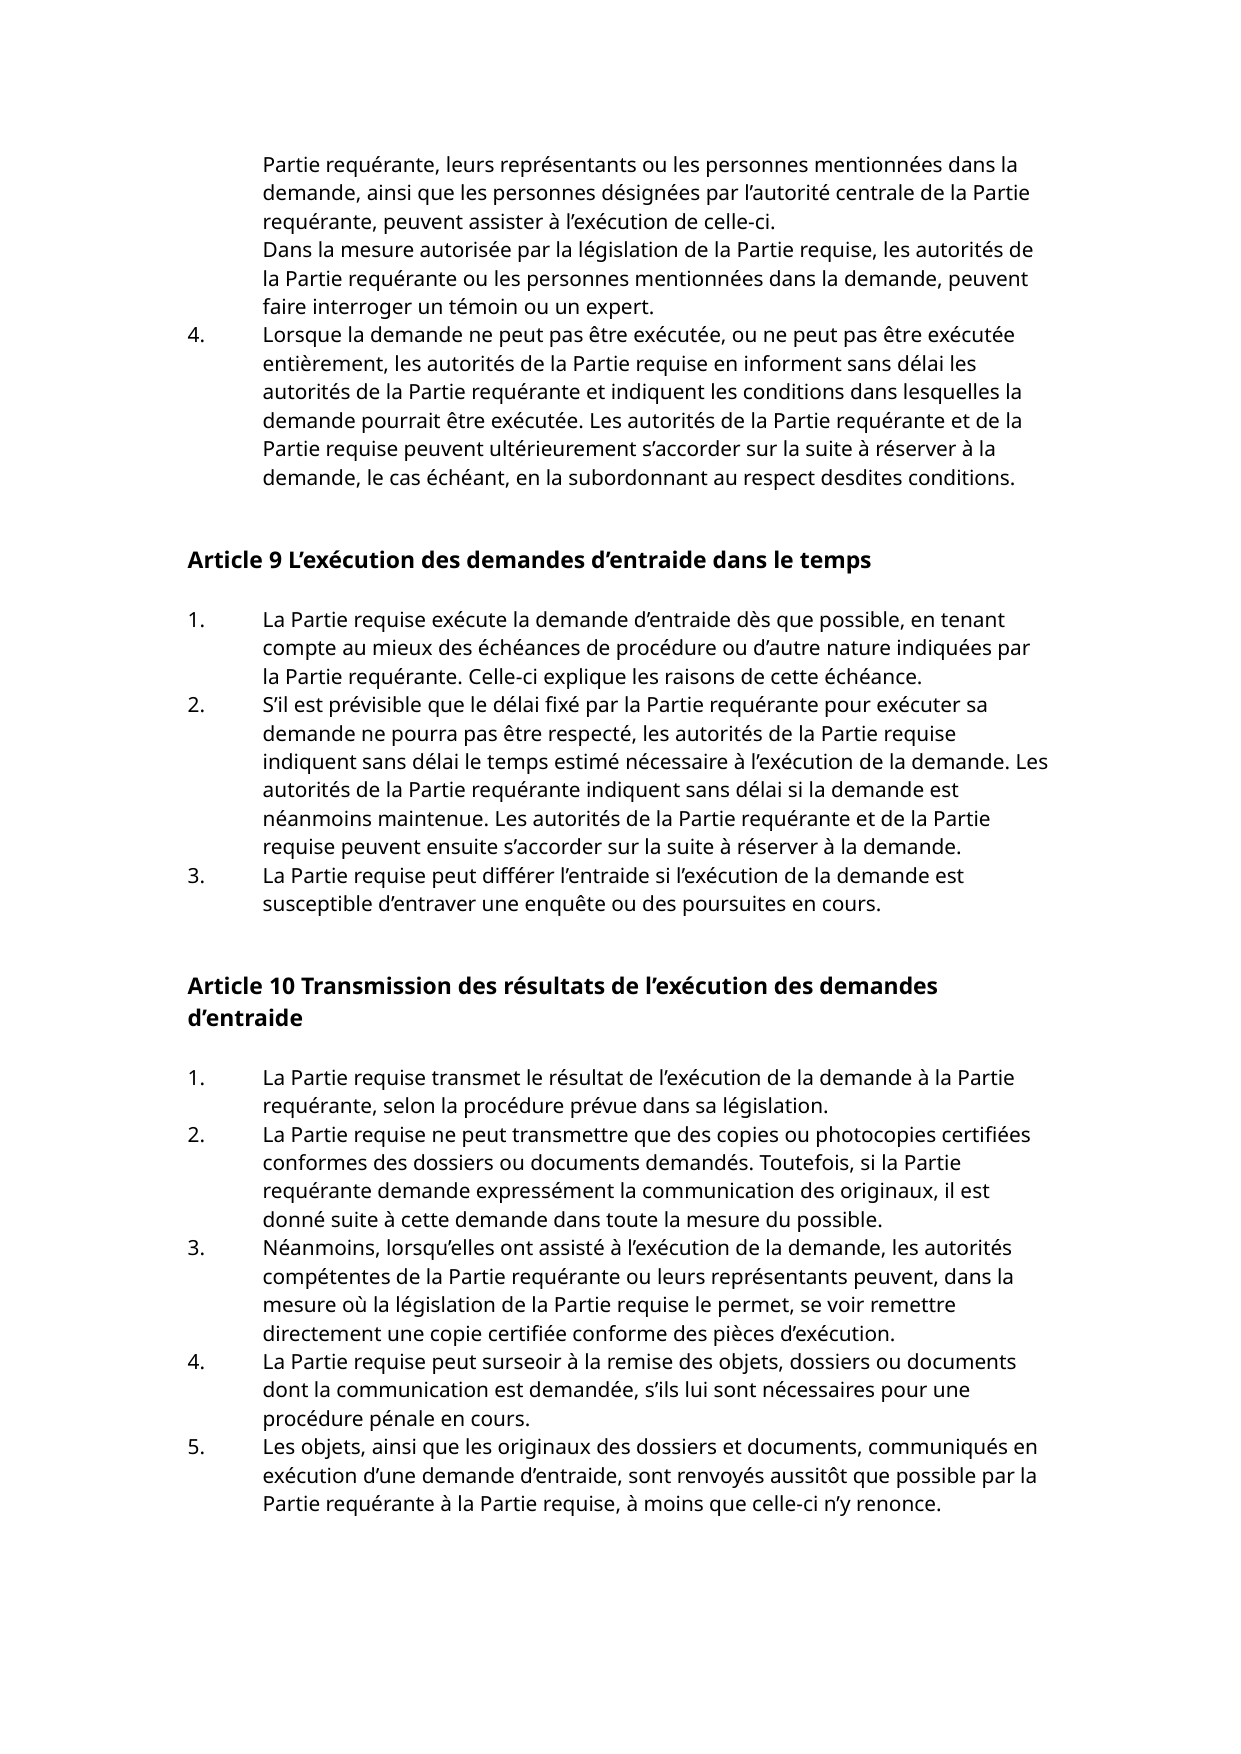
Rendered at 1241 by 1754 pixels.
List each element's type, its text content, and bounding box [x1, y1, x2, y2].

subtitle Article 10 Transmission des résultats de l’exécution des demandes d’entraide [187, 970, 1053, 1033]
list La Partie requise transmet le résultat de l’exécution de la demande à la Partie requérante, selon la procédure prévue dans sa législation. [187, 1063, 1053, 1120]
subtitle Article 9 L’exécution des demandes d’entraide dans le temps [187, 544, 1053, 575]
list La Partie requise exécute la demande d’entraide dès que possible, en tenant compte au mieux des échéances de procédure ou d’autre nature indiquées par la Partie requérante. Celle-ci explique les raisons de cette échéance. [187, 605, 1053, 690]
list Lorsque la demande ne peut pas être exécutée, ou ne peut pas être exécutée entièrement, les autorités de la Partie requise en informent sans délai les autorités de la Partie requérante et indiquent les conditions dans lesquelles la demande pourrait être exécutée. Les autorités de la Partie requérante et de la Partie requise peuvent ultérieurement s’accorder sur la suite à réserver à la demande, le cas échéant, en la subordonnant au respect desdites conditions. [187, 321, 1053, 491]
list Les objets, ainsi que les originaux des dossiers et documents, communiqués en exécution d’une demande d’entraide, sont renvoyés aussitôt que possible par la Partie requérante à la Partie requise, à moins que celle-ci n’y renonce. [187, 1432, 1053, 1518]
list La Partie requise ne peut transmettre que des copies ou photocopies certifiées conformes des dossiers ou documents demandés. Toutefois, si la Partie requérante demande expressément la communication des originaux, il est donné suite à cette demande dans toute la mesure du possible. [187, 1120, 1053, 1233]
list S’il est prévisible que le délai fixé par la Partie requérante pour exécuter sa demande ne pourra pas être respecté, les autorités de la Partie requise indiquent sans délai le temps estimé nécessaire à l’exécution de la demande. Les autorités de la Partie requérante indiquent sans délai si la demande est néanmoins maintenue. Les autorités de la Partie requérante et de la Partie requise peuvent ensuite s’accorder sur la suite à réserver à la demande. [187, 690, 1053, 861]
list La Partie requise peut différer l’entraide si l’exécution de la demande est susceptible d’entraver une enquête ou des poursuites en cours. [187, 861, 1053, 918]
list Néanmoins, lorsqu’elles ont assisté à l’exécution de la demande, les autorités compétentes de la Partie requérante ou leurs représentants peuvent, dans la mesure où la législation de la Partie requise le permet, se voir remettre directement une copie certifiée conforme des pièces d’exécution. [187, 1233, 1053, 1347]
list La Partie requise peut surseoir à la remise des objets, dossiers ou documents dont la communication est demandée, s’ils lui sont nécessaires pour une procédure pénale en cours. [187, 1347, 1053, 1432]
list Dans la mesure autorisée par la législation de la Partie requise, les autorités de la Partie requérante ou les personnes mentionnées dans la demande, peuvent faire interroger un témoin ou un expert. [187, 235, 1053, 321]
list Partie requérante, leurs représentants ou les personnes mentionnées dans la demande, ainsi que les personnes désignées par l’autorité centrale de la Partie requérante, peuvent assister à l’exécution de celle-ci. [187, 150, 1053, 235]
